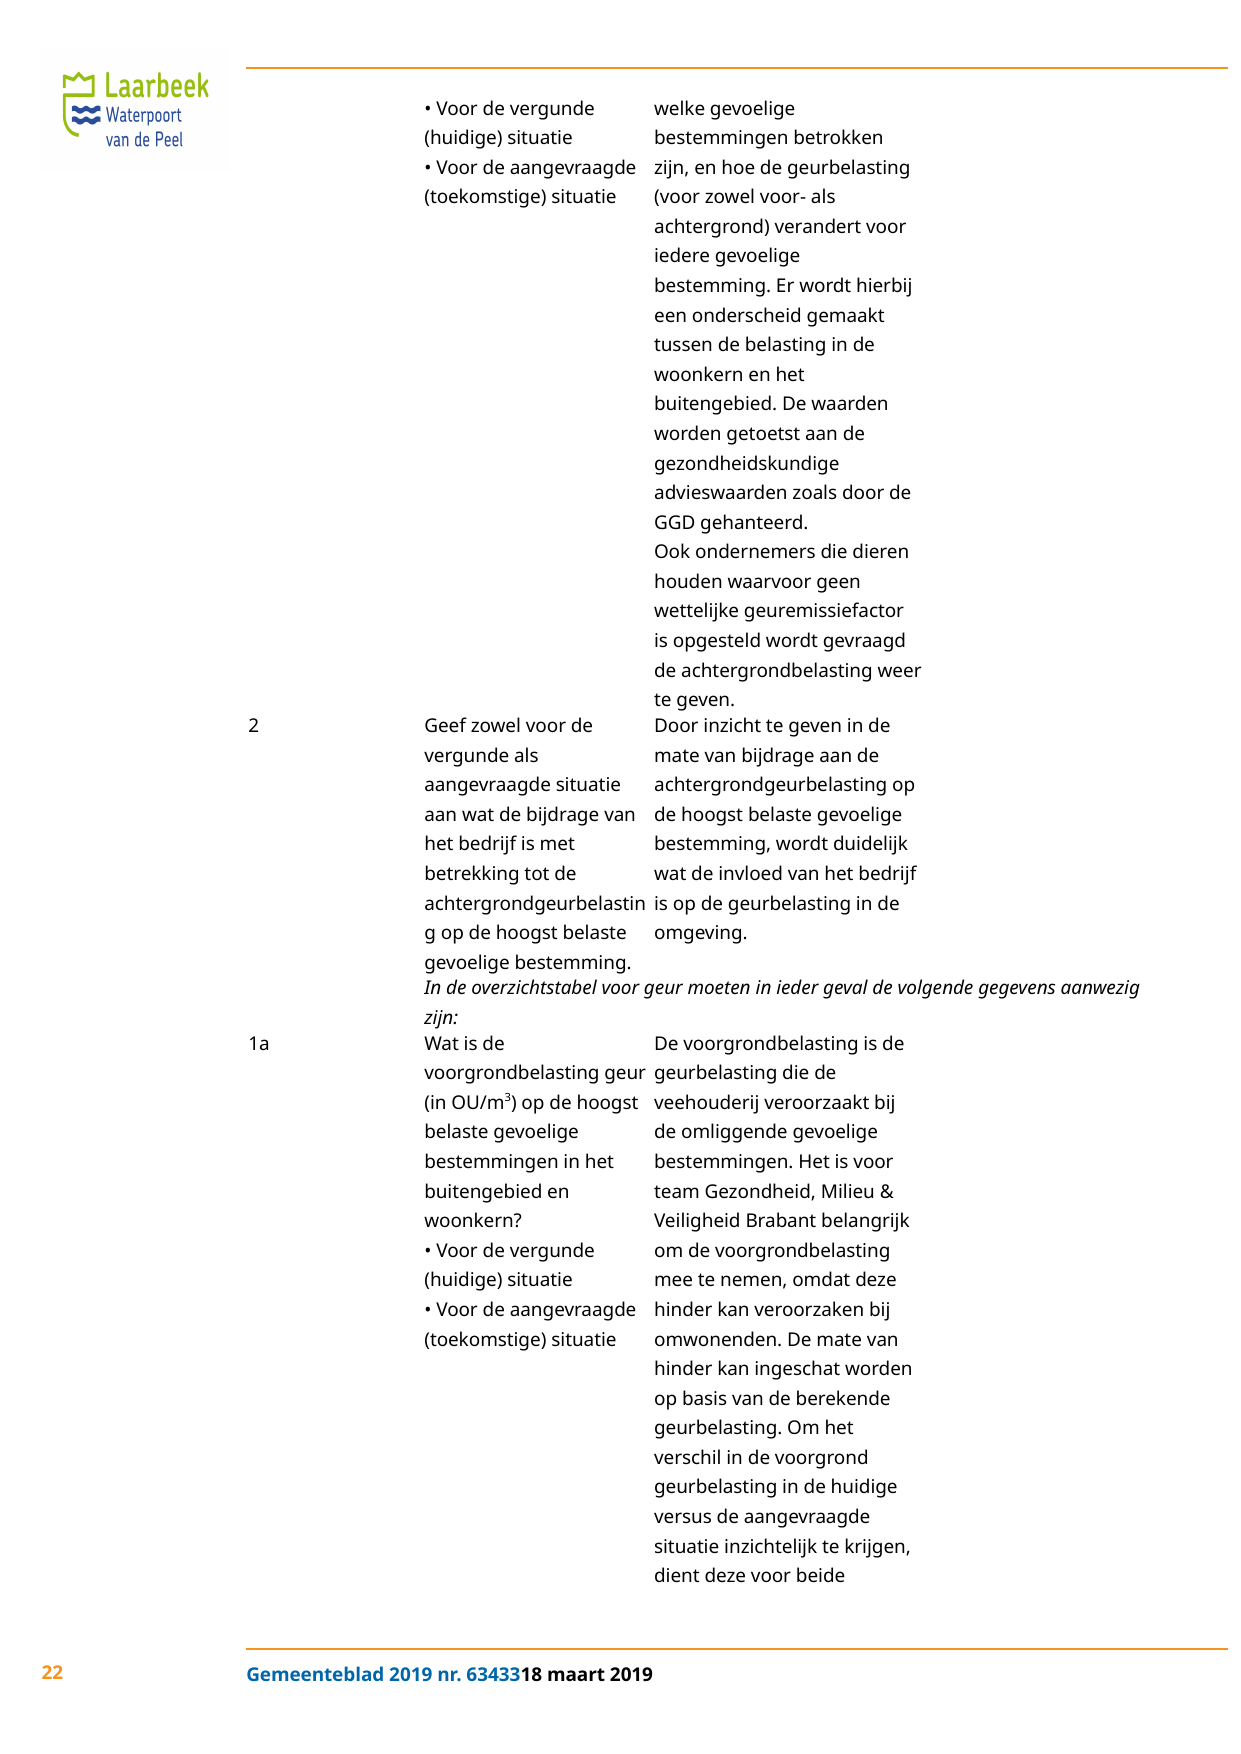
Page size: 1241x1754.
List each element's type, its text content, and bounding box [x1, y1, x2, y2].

table_cell Wat is de voorgrondbelasting geur (in OU/m3) op de hoogst belaste gevoelige bestemmingen in het buitengebied en woonkern? • Voor de vergunde (huidige) situatie • Voor de aangevraagde (toekomstige) situatie [424, 1030, 654, 1588]
table_cell Geef zowel voor de vergunde als aangevraagde situatie aan wat de bijdrage van het bedrijf is met betrekking tot de achtergrondgeurbelasting op de hoogst belaste gevoelige bestemming. [424, 712, 654, 974]
table_cell Door inzicht te geven in de mate van bijdrage aan de achtergrondgeurbelasting op de hoogst belaste gevoelige bestemming, wordt duidelijk wat de invloed van het bedrijf is op de geurbelasting in de omgeving. [654, 712, 922, 974]
table_cell [922, 712, 1152, 974]
table_cell De voorgrondbelasting is de geurbelasting die de veehouderij veroorzaakt bij de omliggende gevoelige bestemmingen. Het is voor team Gezondheid, Milieu & Veiligheid Brabant belangrijk om de voorgrondbelasting mee te nemen, omdat deze hinder kan veroorzaken bij omwonenden. De mate van hinder kan ingeschat worden op basis van de berekende geurbelasting. Om het verschil in de voorgrond geurbelasting in de huidige versus de aangevraagde situatie inzichtelijk te krijgen, dient deze voor beide [654, 1030, 922, 1588]
picture [41, 47, 231, 172]
table_cell In de overzichtstabel voor geur moeten in ieder geval de volgende gegevens aanwezig zijn: [424, 975, 1152, 1030]
table_cell 1a [248, 1030, 424, 1588]
table_cell • Voor de vergunde (huidige) situatie • Voor de aangevraagde (toekomstige) situatie [424, 95, 654, 712]
table_cell [248, 95, 424, 712]
table_cell 2 [248, 712, 424, 974]
table_cell [922, 1030, 1152, 1588]
table_cell [922, 95, 1152, 712]
table_cell welke gevoelige bestemmingen betrokken zijn, en hoe de geurbelasting (voor zowel voor- als achtergrond) verandert voor iedere gevoelige bestemming. Er wordt hierbij een onderscheid gemaakt tussen de belasting in de woonkern en het buitengebied. De waarden worden getoetst aan de gezondheidskundige advieswaarden zoals door de GGD gehanteerd. Ook ondernemers die dieren houden waarvoor geen wettelijke geuremissiefactor is opgesteld wordt gevraagd de achtergrondbelasting weer te geven. [654, 95, 922, 712]
table_cell [248, 975, 424, 1030]
